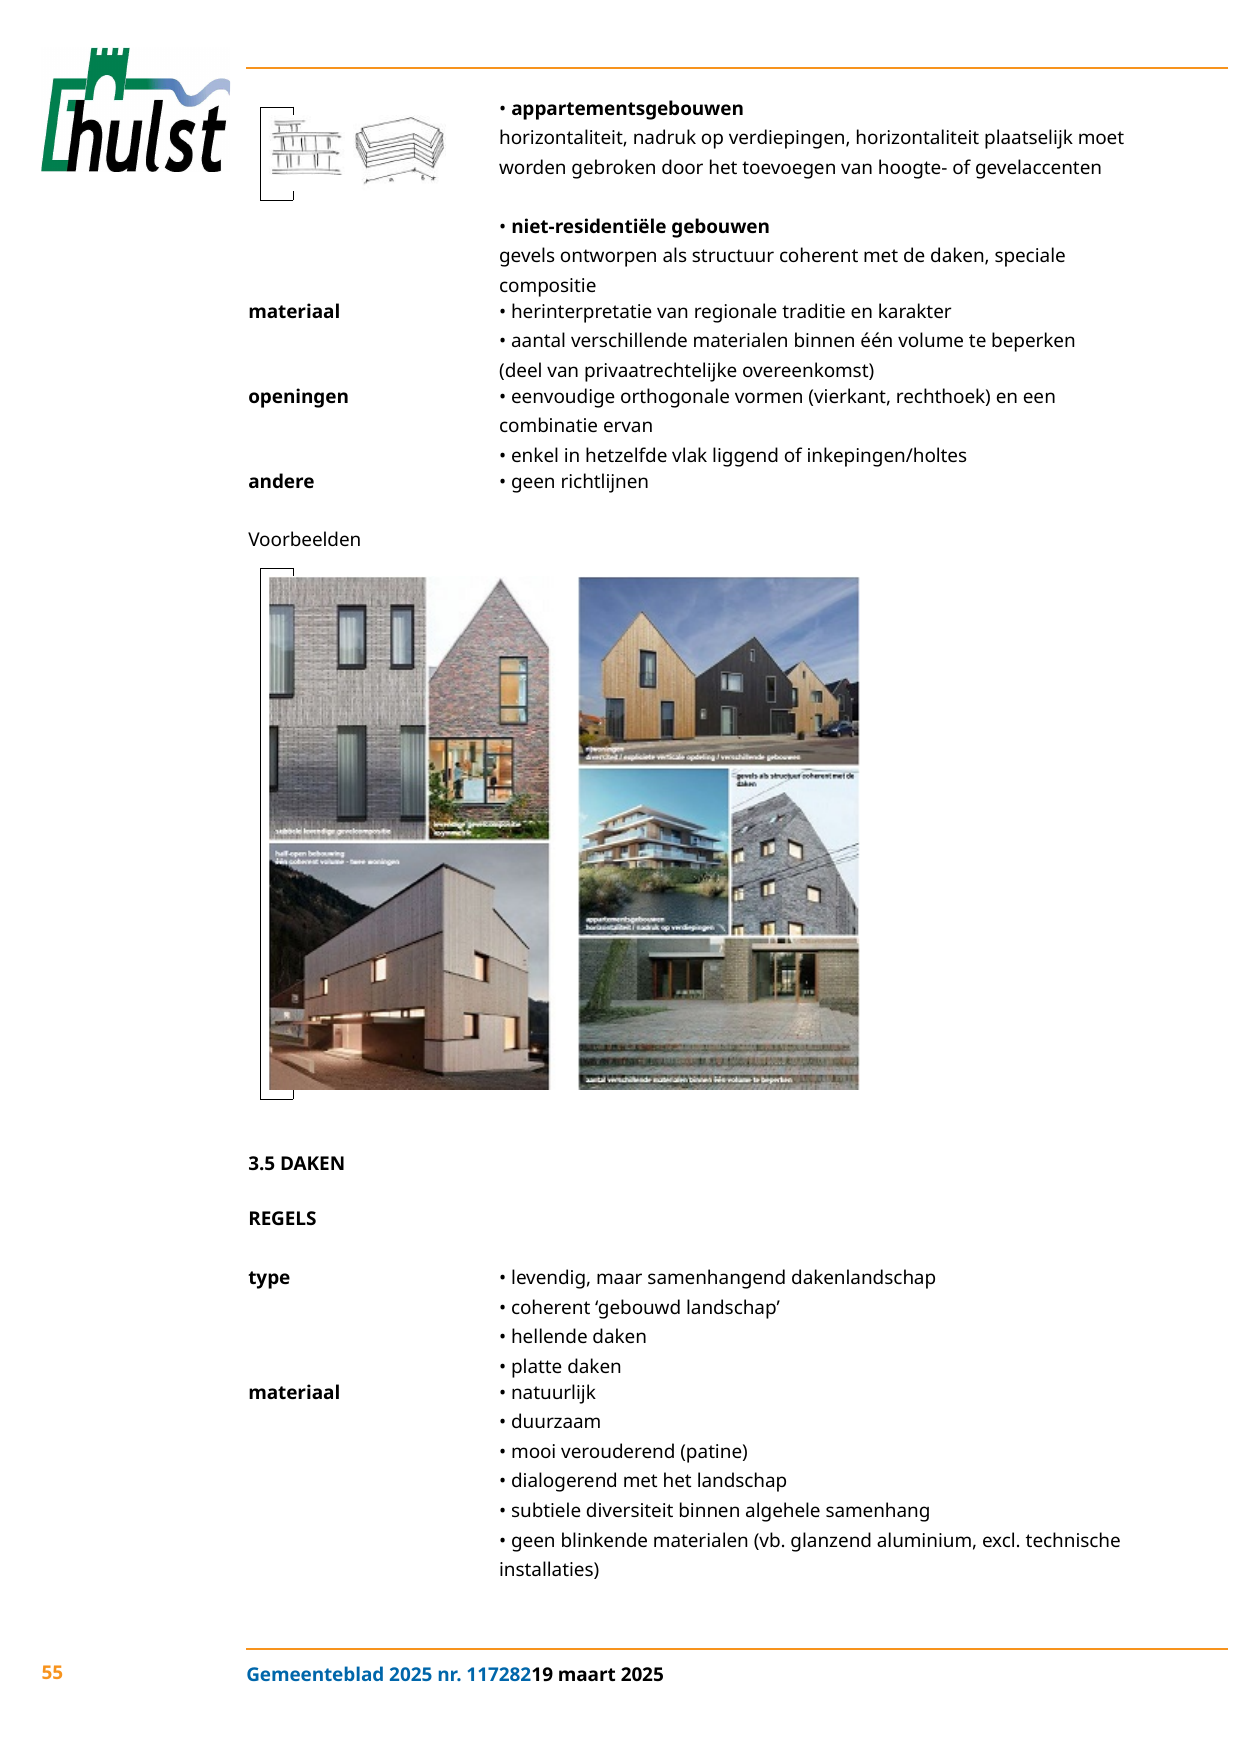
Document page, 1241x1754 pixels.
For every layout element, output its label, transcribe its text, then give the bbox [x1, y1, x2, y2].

table_cell • natuurlijk • duurzaam • mooi verouderend (patine) • dialogerend met het landschap • subtiele diversiteit binnen algehele samenhang • geen blinkende materialen (vb. glanzend aluminium, excl. technische installaties) [499, 1379, 1152, 1582]
table_cell materiaal [248, 298, 499, 383]
table_cell • appartementsgebouwen horizontaliteit, nadruk op verdiepingen, horizontaliteit plaatselijk moet worden gebroken door het toevoegen van hoogte- of gevelaccenten • niet-residentiële gebouwen gevels ontworpen als structuur coherent met de daken, speciale compositie [499, 95, 1152, 298]
table_cell • geen richtlijnen [499, 468, 1152, 493]
table_cell • herinterpretatie van regionale traditie en karakter • aantal verschillende materialen binnen één volume te beperken (deel van privaatrechtelijke overeenkomst) [499, 298, 1152, 383]
table_cell openingen [248, 383, 499, 468]
text 3.5 DAKEN [248, 1150, 1152, 1176]
picture [268, 115, 447, 191]
picture [268, 576, 860, 1090]
text REGELS [248, 1205, 1152, 1231]
table_cell andere [248, 468, 499, 493]
picture [41, 47, 231, 172]
table_cell [248, 95, 499, 298]
table_cell • eenvoudige orthogonale vormen (vierkant, rechthoek) en een combinatie ervan • enkel in hetzelfde vlak liggend of inkepingen/holtes [499, 383, 1152, 468]
text Voorbeelden [248, 526, 1152, 552]
table_header type [248, 1265, 499, 1379]
table_header • levendig, maar samenhangend dakenlandschap • coherent ‘gebouwd landschap’ • hellende daken • platte daken [499, 1265, 1152, 1379]
table_cell materiaal [248, 1379, 499, 1582]
